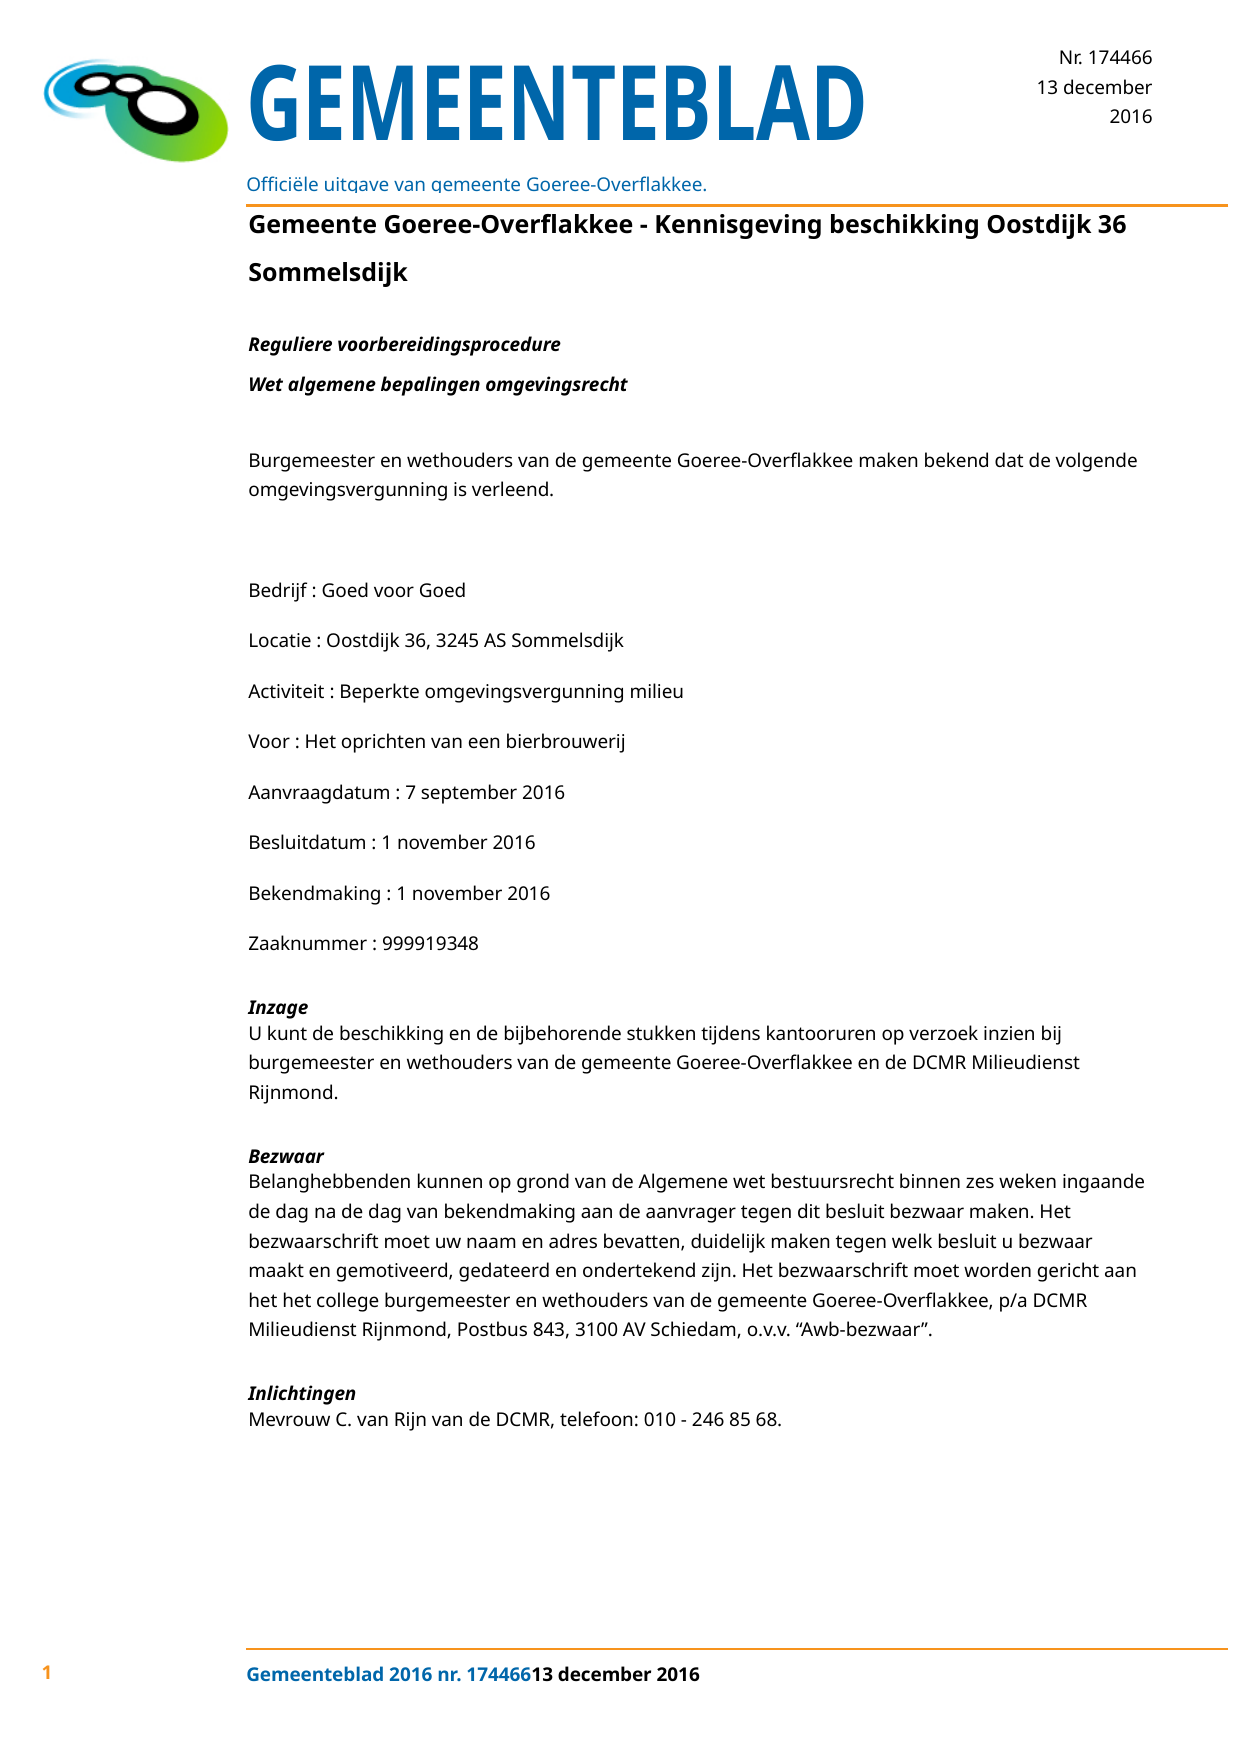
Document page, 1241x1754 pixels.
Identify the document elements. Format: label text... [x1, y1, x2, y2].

text Mevrouw C. van Rijn van de DCMR, telefoon: 010 - 246 85 68. [248, 1406, 1152, 1432]
text Bezwaar [248, 1143, 1152, 1169]
text Inlichtingen [248, 1381, 1152, 1406]
text U kunt de beschikking en de bijbehorende stukken tijdens kantooruren op verzoek inzien bij burgemeester en wethouders van de gemeente Goeree-Overflakkee en de DCMR Milieudienst Rijnmond. [248, 1020, 1152, 1105]
text Wet algemene bepalingen omgevingsrecht [248, 371, 1152, 396]
text Besluitdatum : 1 november 2016 [248, 829, 1152, 855]
text Belanghebbenden kunnen op grond van de Algemene wet bestuursrecht binnen zes weken ingaande de dag na de dag van bekendmaking aan de aanvrager tegen dit besluit bezwaar maken. Het bezwaarschrift moet uw naam en adres bevatten, duidelijk maken tegen welk besluit u bezwaar maakt en gemotiveerd, gedateerd en ondertekend zijn. Het bezwaarschrift moet worden gericht aan het het college burgemeester en wethouders van de gemeente Goeree-Overflakkee, p/a DCMR Milieudienst Rijnmond, Postbus 843, 3100 AV Schiedam, o.v.v. “Awb-bezwaar”. [248, 1169, 1152, 1342]
picture [41, 47, 231, 172]
text Aanvraagdatum : 7 september 2016 [248, 779, 1152, 805]
text Activiteit : Beperkte omgevingsvergunning milieu [248, 678, 1152, 704]
text Locatie : Oostdijk 36, 3245 AS Sommelsdijk [248, 628, 1152, 653]
text Zaaknummer : 999919348 [248, 930, 1152, 956]
text Bekendmaking : 1 november 2016 [248, 880, 1152, 906]
text Inzage [248, 994, 1152, 1020]
text Burgemeester en wethouders van de gemeente Goeree-Overflakkee maken bekend dat de volgende omgevingsvergunning is verleend. [248, 447, 1152, 502]
text Voor : Het oprichten van een bierbrouwerij [248, 728, 1152, 754]
text Bedrijf : Goed voor Goed [248, 577, 1152, 603]
text Reguliere voorbereidingsprocedure [248, 331, 1152, 357]
text Gemeente Goeree-Overflakkee - Kennisgeving beschikking Oostdijk 36 Sommelsdijk [248, 207, 1152, 288]
